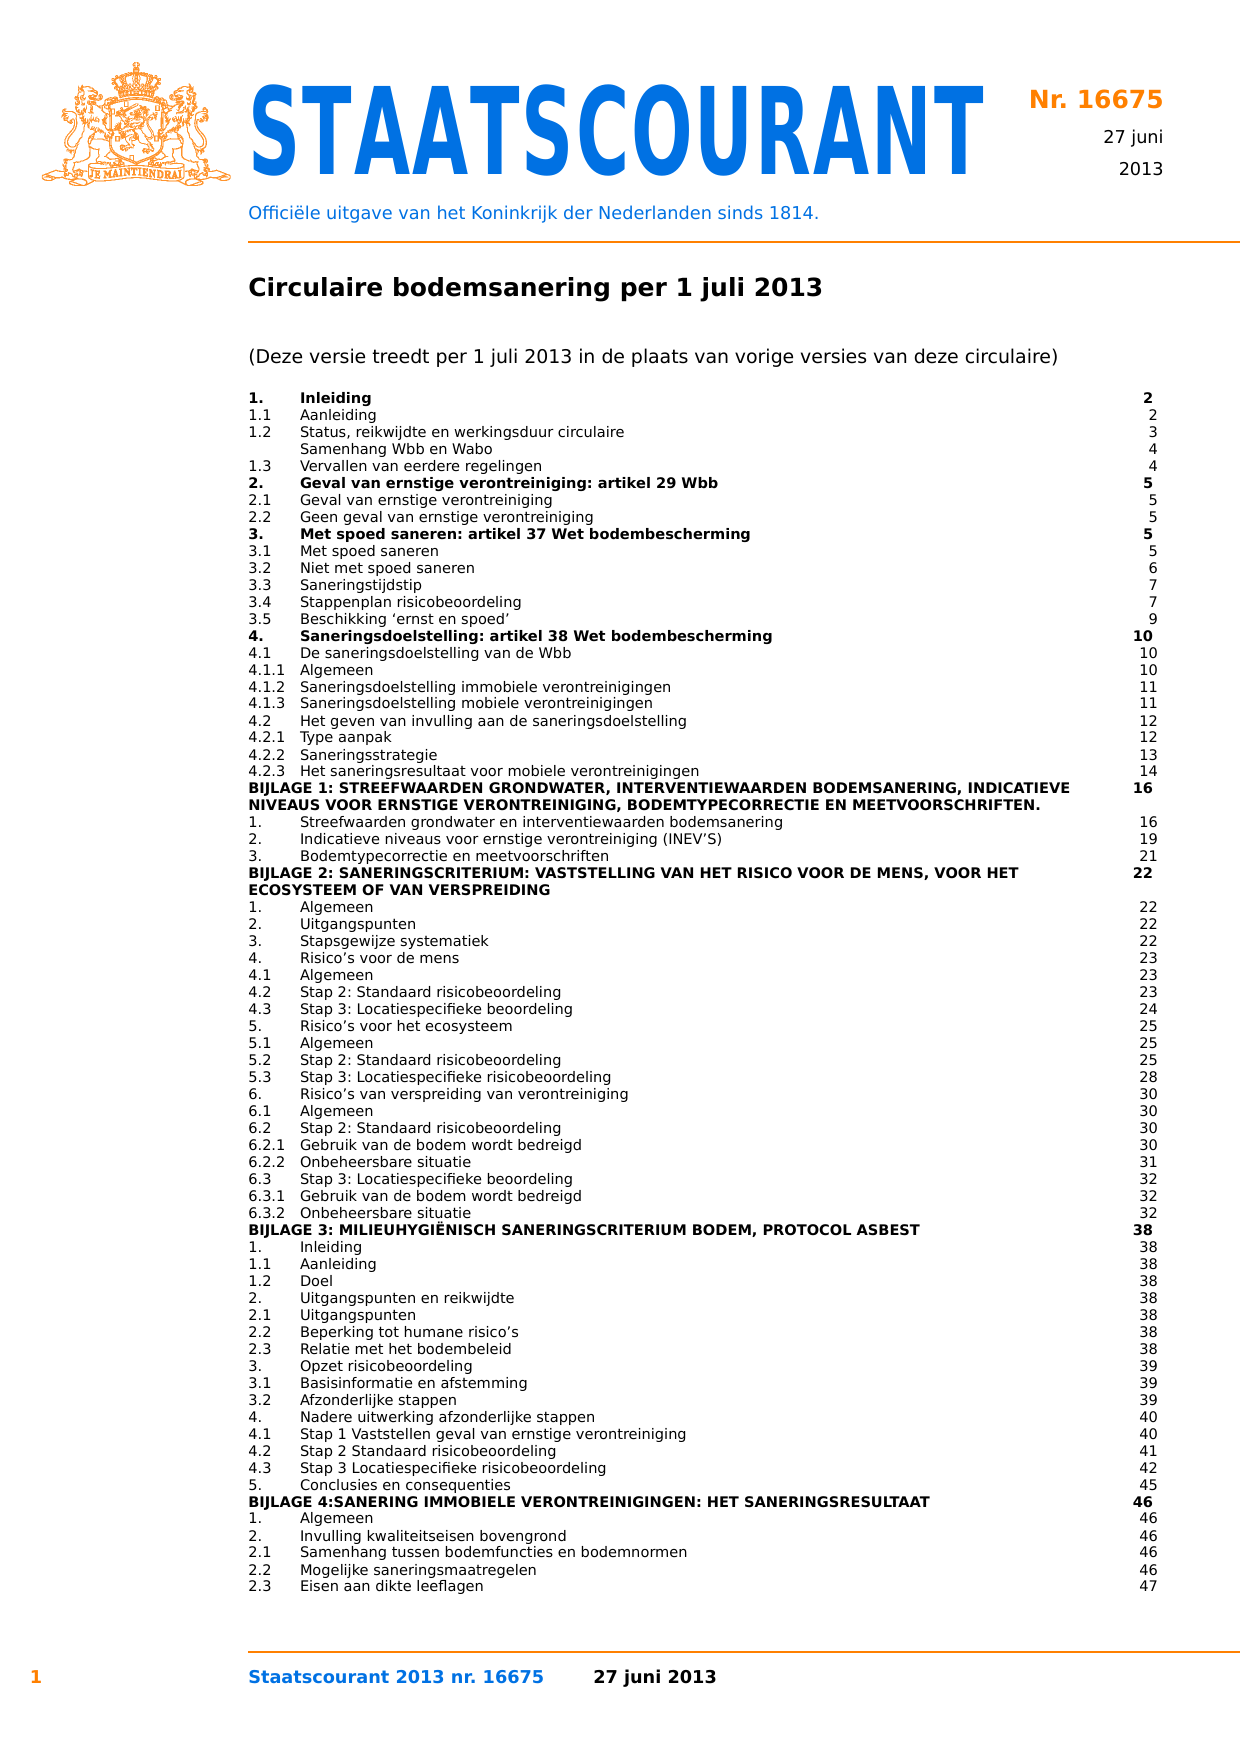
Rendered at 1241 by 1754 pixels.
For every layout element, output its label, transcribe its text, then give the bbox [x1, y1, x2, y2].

table_header [25, 62, 248, 241]
table_cell 3 [1087, 424, 1163, 441]
table_cell 5.2 [248, 1052, 294, 1069]
table_cell 3. [248, 1358, 294, 1374]
table_cell Samenhang tussen bodemfuncties en bodemnormen [294, 1544, 1087, 1561]
table_cell [248, 441, 294, 458]
table_cell 40 [1087, 1409, 1163, 1426]
table_cell 46 [1087, 1528, 1163, 1544]
table_cell 31 [1087, 1154, 1163, 1171]
table_cell Saneringsdoelstelling immobiele verontreinigingen [294, 679, 1087, 695]
table_cell 1. [248, 814, 294, 831]
table_cell 38 [1087, 1273, 1163, 1290]
table_cell 2013 [998, 153, 1240, 203]
table_cell Onbeheersbare situatie [294, 1205, 1087, 1222]
table_cell Mogelijke saneringsmaatregelen [294, 1561, 1087, 1578]
table_cell 23 [1087, 967, 1163, 984]
table_cell Geval van ernstige verontreiniging: artikel 29 Wbb [294, 475, 1087, 492]
table_cell 6.3.1 [248, 1188, 294, 1205]
table_cell 4.1.2 [248, 679, 294, 695]
table_cell Saneringsstrategie [294, 746, 1087, 763]
table_cell 11 [1087, 679, 1163, 695]
table_cell BIJLAGE 4:SANERING IMMOBIELE VERONTREINIGINGEN: HET SANERINGSRESULTAAT [248, 1494, 1087, 1510]
table_cell 6.2.2 [248, 1154, 294, 1171]
table_cell 2. [248, 1290, 294, 1307]
table_cell 4.1 [248, 645, 294, 661]
table_cell Risico’s voor het ecosysteem [294, 1018, 1087, 1035]
table_cell 4.1 [248, 967, 294, 984]
table_cell 2 [1087, 407, 1163, 424]
table_cell Algemeen [294, 661, 1087, 678]
table_cell Het geven van invulling aan de saneringsdoelstelling [294, 713, 1087, 729]
table_header 1. [248, 390, 294, 407]
table_cell Met spoed saneren: artikel 37 Wet bodembescherming [294, 526, 1087, 543]
table_cell Vervallen van eerdere regelingen [294, 458, 1087, 475]
table_cell 5 [1087, 509, 1163, 526]
table_cell Stap 3 Locatiespecifieke risicobeoordeling [294, 1460, 1087, 1476]
table_cell 4. [248, 628, 294, 644]
table_cell 2. [248, 916, 294, 933]
table_cell Stap 1 Vaststellen geval van ernstige verontreiniging [294, 1426, 1087, 1442]
table_cell 40 [1087, 1426, 1163, 1442]
table_cell 7 [1087, 577, 1163, 593]
table_cell 3.1 [248, 1375, 294, 1392]
table_cell 25 [1087, 1018, 1163, 1035]
table_cell 6.2.1 [248, 1137, 294, 1154]
table_cell 30 [1087, 1103, 1163, 1120]
table_cell 25 [1087, 1052, 1163, 1069]
table_cell 10 [1087, 661, 1163, 678]
table_cell Samenhang Wbb en Wabo [294, 441, 1087, 458]
table_cell Saneringstijdstip [294, 577, 1087, 593]
table_cell 1.2 [248, 424, 294, 441]
subtitle Circulaire bodemsanering per 1 juli 2013 [248, 273, 1163, 302]
table_cell Algemeen [294, 967, 1087, 984]
table_cell Algemeen [294, 1035, 1087, 1052]
table_cell Uitgangspunten [294, 916, 1087, 933]
table_cell 22 [1087, 916, 1163, 933]
table_cell Stap 3: Locatiespecifieke beoordeling [294, 1171, 1087, 1188]
table_cell 39 [1087, 1358, 1163, 1374]
table_cell Uitgangspunten en reikwijdte [294, 1290, 1087, 1307]
table_cell 4.2.3 [248, 763, 294, 780]
table_cell 5.1 [248, 1035, 294, 1052]
table_cell BIJLAGE 3: MILIEUHYGIËNISCH SANERINGSCRITERIUM BODEM, PROTOCOL ASBEST [248, 1222, 1087, 1239]
table_cell Type aanpak [294, 729, 1087, 746]
table_cell 38 [1087, 1324, 1163, 1341]
table_cell Algemeen [294, 1103, 1087, 1120]
table_cell 1. [248, 899, 294, 916]
table_cell 6. [248, 1086, 294, 1103]
table_cell 5 [1087, 526, 1163, 543]
table_cell 2. [248, 475, 294, 492]
table_cell 38 [1087, 1290, 1163, 1307]
table_cell Onbeheersbare situatie [294, 1154, 1087, 1171]
table_cell Stap 2: Standaard risicobeoordeling [294, 984, 1087, 1001]
table_cell Stap 2 Standaard risicobeoordeling [294, 1443, 1087, 1459]
table_cell 1.1 [248, 1256, 294, 1273]
table_cell 38 [1087, 1256, 1163, 1273]
table_cell Met spoed saneren [294, 543, 1087, 559]
table_cell 10 [1087, 628, 1163, 644]
table_cell 22 [1087, 933, 1163, 950]
table_cell Afzonderlijke stappen [294, 1392, 1087, 1408]
table_cell Stap 3: Locatiespecifieke risicobeoordeling [294, 1069, 1087, 1086]
table_cell 46 [1087, 1561, 1163, 1578]
text (Deze versie treedt per 1 juli 2013 in de plaats van vorige versies van deze circulaire) [248, 346, 1163, 368]
table_cell 30 [1087, 1086, 1163, 1103]
table_cell 4.2 [248, 984, 294, 1001]
table_cell 5. [248, 1476, 294, 1493]
table_cell 2.1 [248, 492, 294, 509]
table_cell 30 [1087, 1137, 1163, 1154]
table_cell Stap 3: Locatiespecifieke beoordeling [294, 1001, 1087, 1018]
picture [41, 62, 231, 186]
table_cell 38 [1087, 1341, 1163, 1358]
table_cell Conclusies en consequenties [294, 1476, 1087, 1493]
table_header Inleiding [294, 390, 1087, 407]
table_cell 2. [248, 831, 294, 848]
table_cell 2. [248, 1528, 294, 1544]
table_cell 39 [1087, 1392, 1163, 1408]
table_cell 46 [1087, 1494, 1163, 1510]
table_cell 32 [1087, 1171, 1163, 1188]
table_cell 6.1 [248, 1103, 294, 1120]
table_cell 4.3 [248, 1460, 294, 1476]
table_cell Algemeen [294, 1510, 1087, 1527]
table_cell Inleiding [294, 1239, 1087, 1256]
table_cell Bodemtypecorrectie en meetvoorschriften [294, 848, 1087, 865]
table_cell 45 [1087, 1476, 1163, 1493]
table_cell 2.1 [248, 1544, 294, 1561]
table_cell 2.3 [248, 1341, 294, 1358]
table_cell 12 [1087, 729, 1163, 746]
table_cell 30 [1087, 1120, 1163, 1137]
table_cell 3.3 [248, 577, 294, 593]
table_cell Officiële uitgave van het Koninkrijk der Nederlanden sinds 1814. [248, 203, 1240, 241]
table_cell Saneringsdoelstelling mobiele verontreinigingen [294, 695, 1087, 712]
table_cell 16 [1087, 780, 1163, 814]
table_cell 22 [1087, 865, 1163, 899]
table_cell 4. [248, 950, 294, 967]
table_cell 42 [1087, 1460, 1163, 1476]
table_cell 23 [1087, 950, 1163, 967]
table_cell 4.3 [248, 1001, 294, 1018]
table_cell 32 [1087, 1188, 1163, 1205]
table_cell 2.2 [248, 1324, 294, 1341]
table_cell 13 [1087, 746, 1163, 763]
table_cell Het saneringsresultaat voor mobiele verontreinigingen [294, 763, 1087, 780]
table_cell Geen geval van ernstige verontreiniging [294, 509, 1087, 526]
table_cell Aanleiding [294, 1256, 1087, 1273]
table_cell 2.2 [248, 1561, 294, 1578]
table_cell Opzet risicobeoordeling [294, 1358, 1087, 1374]
table_cell Risico’s van verspreiding van verontreiniging [294, 1086, 1087, 1103]
table_cell BIJLAGE 1: STREEFWAARDEN GRONDWATER, INTERVENTIEWAARDEN BODEMSANERING, INDICATIEVE NIVEAUS VOOR ERNSTIGE VERONTREINIGING, BODEMTYPECORRECTIE EN MEETVOORSCHRIFTEN. [248, 780, 1087, 814]
table_cell BIJLAGE 2: SANERINGSCRITERIUM: VASTSTELLING VAN HET RISICO VOOR DE MENS, VOOR HET ECOSYSTEEM OF VAN VERSPREIDING [248, 865, 1087, 899]
table_cell 5.3 [248, 1069, 294, 1086]
table_cell 2.1 [248, 1307, 294, 1324]
table_cell Stapsgewijze systematiek [294, 933, 1087, 950]
table_cell Saneringsdoelstelling: artikel 38 Wet bodembescherming [294, 628, 1087, 644]
table_cell Niet met spoed saneren [294, 560, 1087, 577]
table_cell 4.1 [248, 1426, 294, 1442]
table_cell 3.4 [248, 594, 294, 611]
table_cell Doel [294, 1273, 1087, 1290]
table_cell 12 [1087, 713, 1163, 729]
table_cell 6 [1087, 560, 1163, 577]
table_cell 3. [248, 848, 294, 865]
table_cell 16 [1087, 814, 1163, 831]
table_cell 3.5 [248, 611, 294, 627]
table_cell 32 [1087, 1205, 1163, 1222]
table_cell 5 [1087, 475, 1163, 492]
table_cell 24 [1087, 1001, 1163, 1018]
table_header 2 [1087, 390, 1163, 407]
table_cell Streefwaarden grondwater en interventiewaarden bodemsanering [294, 814, 1087, 831]
table_cell 1. [248, 1510, 294, 1527]
table_cell 11 [1087, 695, 1163, 712]
table_cell Beschikking ‘ernst en spoed’ [294, 611, 1087, 627]
table_cell 4.1.3 [248, 695, 294, 712]
table_cell 4.2 [248, 1443, 294, 1459]
table_cell 1.1 [248, 407, 294, 424]
table_cell 1.2 [248, 1273, 294, 1290]
table_cell 4.1.1 [248, 661, 294, 678]
table_cell Uitgangspunten [294, 1307, 1087, 1324]
table_cell Indicatieve niveaus voor ernstige verontreiniging (INEV’S) [294, 831, 1087, 848]
table_cell 5. [248, 1018, 294, 1035]
table_cell 3.2 [248, 560, 294, 577]
table_cell 25 [1087, 1035, 1163, 1052]
table_cell 4. [248, 1409, 294, 1426]
table_cell 4 [1087, 458, 1163, 475]
table_cell 38 [1087, 1222, 1163, 1239]
table_cell Stap 2: Standaard risicobeoordeling [294, 1052, 1087, 1069]
table_cell 27 juni [998, 121, 1240, 153]
table_cell 46 [1087, 1510, 1163, 1527]
table_cell 2.2 [248, 509, 294, 526]
table_cell Gebruik van de bodem wordt bedreigd [294, 1188, 1087, 1205]
table_cell 7 [1087, 594, 1163, 611]
table_cell 47 [1087, 1578, 1163, 1595]
table_cell 39 [1087, 1375, 1163, 1392]
table_cell Invulling kwaliteitseisen bovengrond [294, 1528, 1087, 1544]
table_header STAATSCOURANT [248, 62, 998, 203]
table_cell 38 [1087, 1239, 1163, 1256]
table_cell 1. [248, 1239, 294, 1256]
table_cell 3. [248, 526, 294, 543]
table_cell Gebruik van de bodem wordt bedreigd [294, 1137, 1087, 1154]
table_cell Stap 2: Standaard risicobeoordeling [294, 1120, 1087, 1137]
table_cell 4.2.1 [248, 729, 294, 746]
table_cell Risico’s voor de mens [294, 950, 1087, 967]
table_cell 41 [1087, 1443, 1163, 1459]
table_cell Basisinformatie en afstemming [294, 1375, 1087, 1392]
table_cell 3.2 [248, 1392, 294, 1408]
table_cell 10 [1087, 645, 1163, 661]
table_cell 5 [1087, 543, 1163, 559]
table_cell 3.1 [248, 543, 294, 559]
table_cell Geval van ernstige verontreiniging [294, 492, 1087, 509]
table_cell 4 [1087, 441, 1163, 458]
table_cell Relatie met het bodembeleid [294, 1341, 1087, 1358]
table_cell Algemeen [294, 899, 1087, 916]
table_cell 22 [1087, 899, 1163, 916]
table_header Nr. 16675 [998, 62, 1240, 121]
table_cell Eisen aan dikte leeflagen [294, 1578, 1087, 1595]
table_cell 2.3 [248, 1578, 294, 1595]
table_cell 14 [1087, 763, 1163, 780]
table_cell 6.3.2 [248, 1205, 294, 1222]
table_cell Beperking tot humane risico’s [294, 1324, 1087, 1341]
table_cell 3. [248, 933, 294, 950]
table_cell 6.3 [248, 1171, 294, 1188]
table_cell De saneringsdoelstelling van de Wbb [294, 645, 1087, 661]
table_cell 21 [1087, 848, 1163, 865]
table_cell 19 [1087, 831, 1163, 848]
table_cell 1.3 [248, 458, 294, 475]
table_cell Status, reikwijdte en werkingsduur circulaire [294, 424, 1087, 441]
table_cell Stappenplan risicobeoordeling [294, 594, 1087, 611]
table_cell 6.2 [248, 1120, 294, 1137]
table_cell 23 [1087, 984, 1163, 1001]
table_cell 5 [1087, 492, 1163, 509]
table_cell 9 [1087, 611, 1163, 627]
table_cell Nadere uitwerking afzonderlijke stappen [294, 1409, 1087, 1426]
table_cell 4.2 [248, 713, 294, 729]
table_cell 38 [1087, 1307, 1163, 1324]
table_cell 28 [1087, 1069, 1163, 1086]
table_cell 4.2.2 [248, 746, 294, 763]
table_cell Aanleiding [294, 407, 1087, 424]
table_cell 46 [1087, 1544, 1163, 1561]
